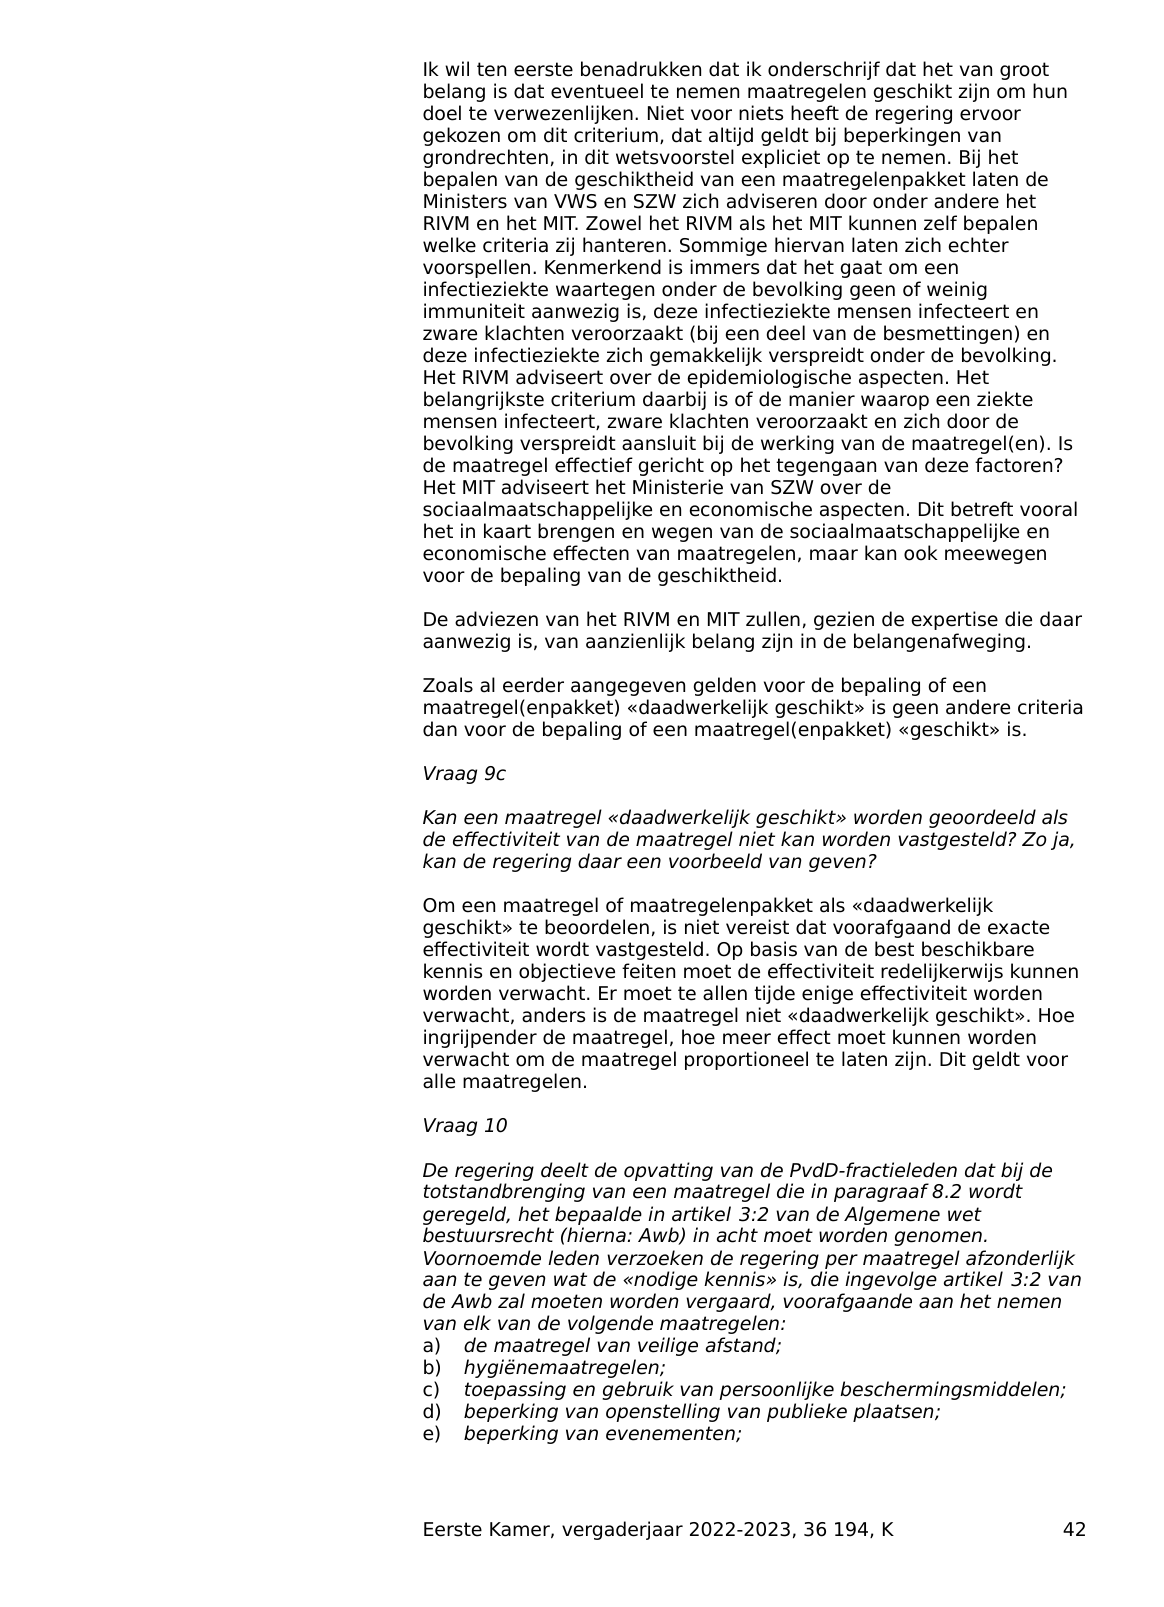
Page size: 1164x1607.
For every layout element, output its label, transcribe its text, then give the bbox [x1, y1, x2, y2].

text c) toepassing en gebruik van persoonlijke beschermingsmiddelen; [422, 1379, 1087, 1401]
subtitle Vraag 10 [422, 1115, 1087, 1137]
text b) hygiënemaatregelen; [422, 1357, 1087, 1379]
text Voornoemde leden verzoeken de regering per maatregel afzonderlijk aan te geven wat de «nodige kennis» is, die ingevolge artikel 3:2 van de Awb zal moeten worden vergaard, voorafgaande aan het nemen van elk van de volgende maatregelen: [422, 1247, 1087, 1335]
text De adviezen van het RIVM en MIT zullen, gezien de expertise die daar aanwezig is, van aanzienlijk belang zijn in de belangenafweging. [422, 609, 1087, 653]
text Om een maatregel of maatregelenpakket als «daadwerkelijk geschikt» te beoordelen, is niet vereist dat voorafgaand de exacte effectiviteit wordt vastgesteld. Op basis van de best beschikbare kennis en objectieve feiten moet de effectiviteit redelijkerwijs kunnen worden verwacht. Er moet te allen tijde enige effectiviteit worden verwacht, anders is de maatregel niet «daadwerkelijk geschikt». Hoe ingrijpender de maatregel, hoe meer effect moet kunnen worden verwacht om de maatregel proportioneel te laten zijn. Dit geldt voor alle maatregelen. [422, 895, 1087, 1093]
subtitle Vraag 9c [422, 763, 1087, 785]
text e) beperking van evenementen; [422, 1423, 1087, 1445]
text d) beperking van openstelling van publieke plaatsen; [422, 1401, 1087, 1423]
text Kan een maatregel «daadwerkelijk geschikt» worden geoordeeld als de effectiviteit van de maatregel niet kan worden vastgesteld? Zo ja, kan de regering daar een voorbeeld van geven? [422, 807, 1087, 873]
text Ik wil ten eerste benadrukken dat ik onderschrijf dat het van groot belang is dat eventueel te nemen maatregelen geschikt zijn om hun doel te verwezenlijken. Niet voor niets heeft de regering ervoor gekozen om dit criterium, dat altijd geldt bij beperkingen van grondrechten, in dit wetsvoorstel expliciet op te nemen. Bij het bepalen van de geschiktheid van een maatregelenpakket laten de Ministers van VWS en SZW zich adviseren door onder andere het RIVM en het MIT. Zowel het RIVM als het MIT kunnen zelf bepalen welke criteria zij hanteren. Sommige hiervan laten zich echter voorspellen. Kenmerkend is immers dat het gaat om een infectieziekte waartegen onder de bevolking geen of weinig immuniteit aanwezig is, deze infectieziekte mensen infecteert en zware klachten veroorzaakt (bij een deel van de besmettingen) en deze infectieziekte zich gemakkelijk verspreidt onder de bevolking. Het RIVM adviseert over de epidemiologische aspecten. Het belangrijkste criterium daarbij is of de manier waarop een ziekte mensen infecteert, zware klachten veroorzaakt en zich door de bevolking verspreidt aansluit bij de werking van de maatregel(en). Is de maatregel effectief gericht op het tegengaan van deze factoren? Het MIT adviseert het Ministerie van SZW over de sociaalmaatschappelijke en economische aspecten. Dit betreft vooral het in kaart brengen en wegen van de sociaalmaatschappelijke en economische effecten van maatregelen, maar kan ook meewegen voor de bepaling van de geschiktheid. [422, 59, 1087, 587]
text De regering deelt de opvatting van de PvdD-fractieleden dat bij de totstandbrenging van een maatregel die in paragraaf 8.2 wordt geregeld, het bepaalde in artikel 3:2 van de Algemene wet bestuursrecht (hierna: Awb) in acht moet worden genomen. [422, 1159, 1087, 1247]
text Zoals al eerder aangegeven gelden voor de bepaling of een maatregel(enpakket) «daadwerkelijk geschikt» is geen andere criteria dan voor de bepaling of een maatregel(enpakket) «geschikt» is. [422, 675, 1087, 741]
text a) de maatregel van veilige afstand; [422, 1335, 1087, 1357]
